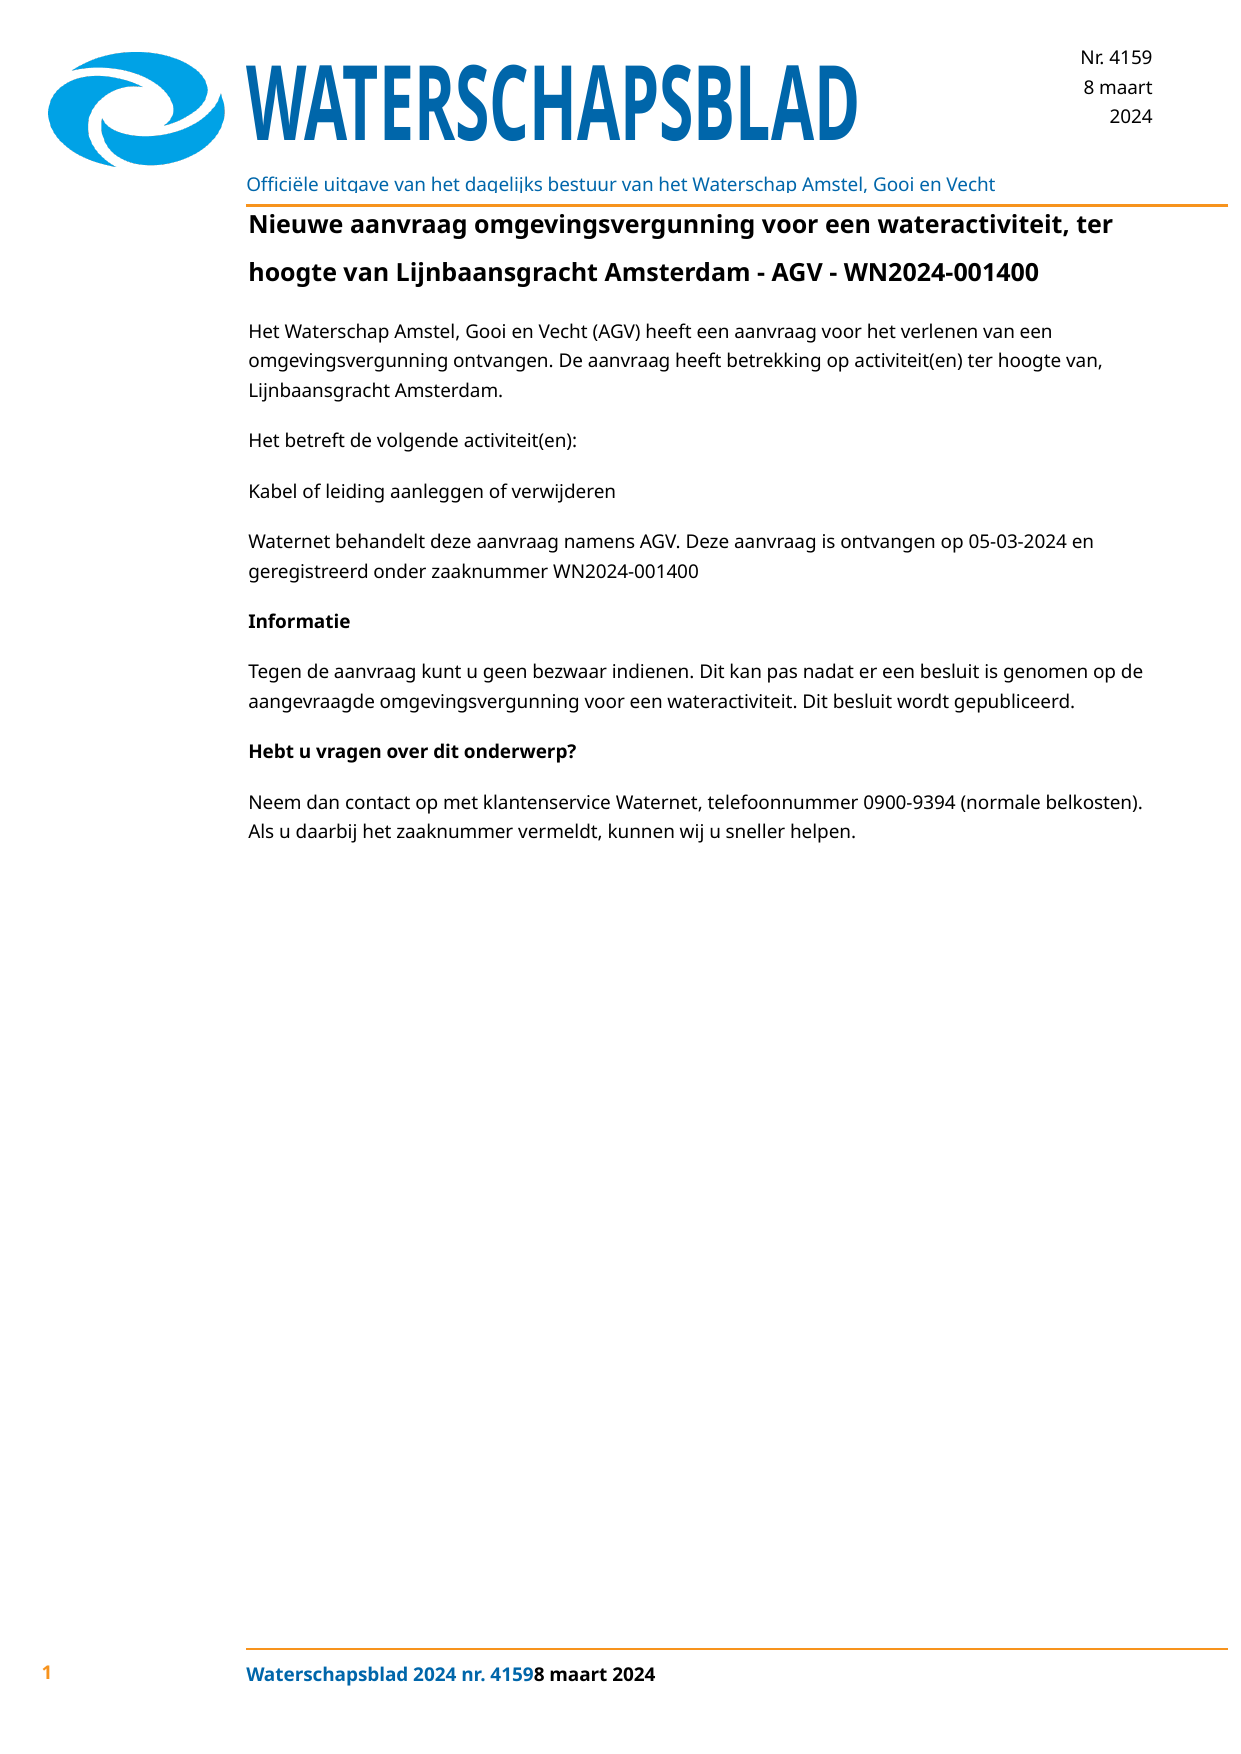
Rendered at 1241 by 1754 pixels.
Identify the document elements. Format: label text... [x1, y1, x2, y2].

text Informatie [248, 608, 1152, 634]
text Tegen de aanvraag kunt u geen bezwaar indienen. Dit kan pas nadat er een besluit is genomen op de aangevraagde omgevingsvergunning voor een wateractiviteit. Dit besluit wordt gepubliceerd. [248, 659, 1152, 714]
text Het Waterschap Amstel, Gooi en Vecht (AGV) heeft een aanvraag voor het verlenen van een omgevingsvergunning ontvangen. De aanvraag heeft betrekking op activiteit(en) ter hoogte van, Lijnbaansgracht Amsterdam. [248, 318, 1152, 403]
text Neem dan contact op met klantenservice Waternet, telefoonnummer 0900-9394 (normale belkosten). Als u daarbij het zaaknummer vermeldt, kunnen wij u sneller helpen. [248, 789, 1152, 844]
text Het betreft de volgende activiteit(en): [248, 427, 1152, 453]
text Hebt u vragen over dit onderwerp? [248, 739, 1152, 764]
text Nieuwe aanvraag omgevingsvergunning voor een wateractiviteit, ter hoogte van Lijnbaansgracht Amsterdam - AGV - WN2024-001400 [248, 207, 1152, 288]
text Waternet behandelt deze aanvraag namens AGV. Deze aanvraag is ontvangen op 05-03-2024 en geregistreerd onder zaaknummer WN2024-001400 [248, 528, 1152, 584]
picture [41, 47, 231, 172]
text Kabel of leiding aanleggen of verwijderen [248, 478, 1152, 504]
